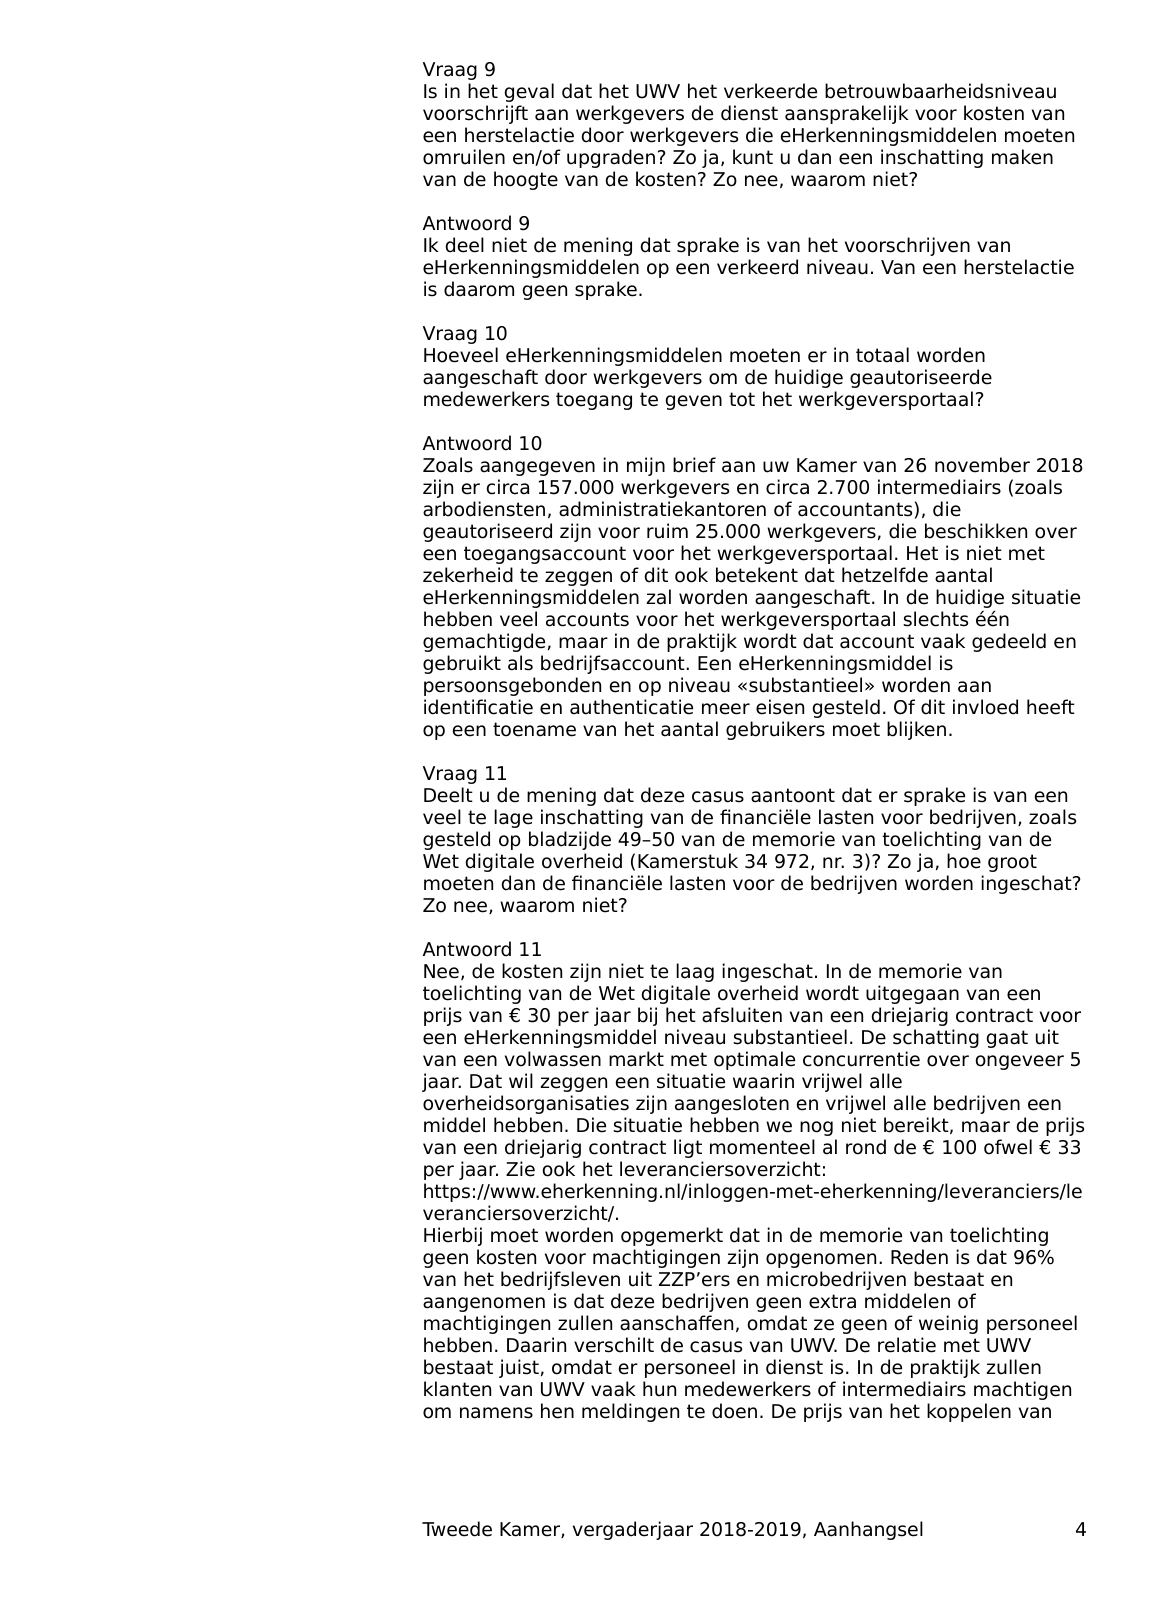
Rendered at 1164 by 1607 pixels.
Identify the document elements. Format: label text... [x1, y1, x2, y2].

text Ik deel niet de mening dat sprake is van het voorschrijven van eHerkenningsmiddelen op een verkeerd niveau. Van een herstelactie is daarom geen sprake. [422, 235, 1087, 301]
text Vraag 11 [422, 763, 1087, 785]
text Nee, de kosten zijn niet te laag ingeschat. In de memorie van toelichting van de Wet digitale overheid wordt uitgegaan van een prijs van € 30 per jaar bij het afsluiten van een driejarig contract voor een eHerkenningsmiddel niveau substantieel. De schatting gaat uit van een volwassen markt met optimale concurrentie over ongeveer 5 jaar. Dat wil zeggen een situatie waarin vrijwel alle overheidsorganisaties zijn aangesloten en vrijwel alle bedrijven een middel hebben. Die situatie hebben we nog niet bereikt, maar de prijs van een driejarig contract ligt momenteel al rond de € 100 ofwel € 33 per jaar. Zie ook het leveranciersoverzicht: https://www.eherkenning.nl/inloggen-met-eherkenning/leveranciers/leveranciersoverzicht/. [422, 961, 1087, 1225]
text Antwoord 10 [422, 433, 1087, 455]
text Vraag 9 [422, 59, 1087, 81]
text Vraag 10 [422, 323, 1087, 345]
text Hierbij moet worden opgemerkt dat in de memorie van toelichting geen kosten voor machtigingen zijn opgenomen. Reden is dat 96% van het bedrijfsleven uit ZZP’ers en microbedrijven bestaat en aangenomen is dat deze bedrijven geen extra middelen of machtigingen zullen aanschaffen, omdat ze geen of weinig personeel hebben. Daarin verschilt de casus van UWV. De relatie met UWV bestaat juist, omdat er personeel in dienst is. In de praktijk zullen klanten van UWV vaak hun medewerkers of intermediairs machtigen om namens hen meldingen te doen. De prijs van het koppelen van [422, 1225, 1087, 1423]
text Antwoord 11 [422, 939, 1087, 961]
text Hoeveel eHerkenningsmiddelen moeten er in totaal worden aangeschaft door werkgevers om de huidige geautoriseerde medewerkers toegang te geven tot het werkgeversportaal? [422, 345, 1087, 411]
text Zoals aangegeven in mijn brief aan uw Kamer van 26 november 2018 zijn er circa 157.000 werkgevers en circa 2.700 intermediairs (zoals arbodiensten, administratiekantoren of accountants), die geautoriseerd zijn voor ruim 25.000 werkgevers, die beschikken over een toegangsaccount voor het werkgeversportaal. Het is niet met zekerheid te zeggen of dit ook betekent dat hetzelfde aantal eHerkenningsmiddelen zal worden aangeschaft. In de huidige situatie hebben veel accounts voor het werkgeversportaal slechts één gemachtigde, maar in de praktijk wordt dat account vaak gedeeld en gebruikt als bedrijfsaccount. Een eHerkenningsmiddel is persoonsgebonden en op niveau «substantieel» worden aan identificatie en authenticatie meer eisen gesteld. Of dit invloed heeft op een toename van het aantal gebruikers moet blijken. [422, 455, 1087, 741]
text Deelt u de mening dat deze casus aantoont dat er sprake is van een veel te lage inschatting van de financiële lasten voor bedrijven, zoals gesteld op bladzijde 49–50 van de memorie van toelichting van de Wet digitale overheid (Kamerstuk 34 972, nr. 3)? Zo ja, hoe groot moeten dan de financiële lasten voor de bedrijven worden ingeschat? Zo nee, waarom niet? [422, 785, 1087, 917]
text Antwoord 9 [422, 213, 1087, 235]
text Is in het geval dat het UWV het verkeerde betrouwbaarheidsniveau voorschrijft aan werkgevers de dienst aansprakelijk voor kosten van een herstelactie door werkgevers die eHerkenningsmiddelen moeten omruilen en/of upgraden? Zo ja, kunt u dan een inschatting maken van de hoogte van de kosten? Zo nee, waarom niet? [422, 81, 1087, 191]
